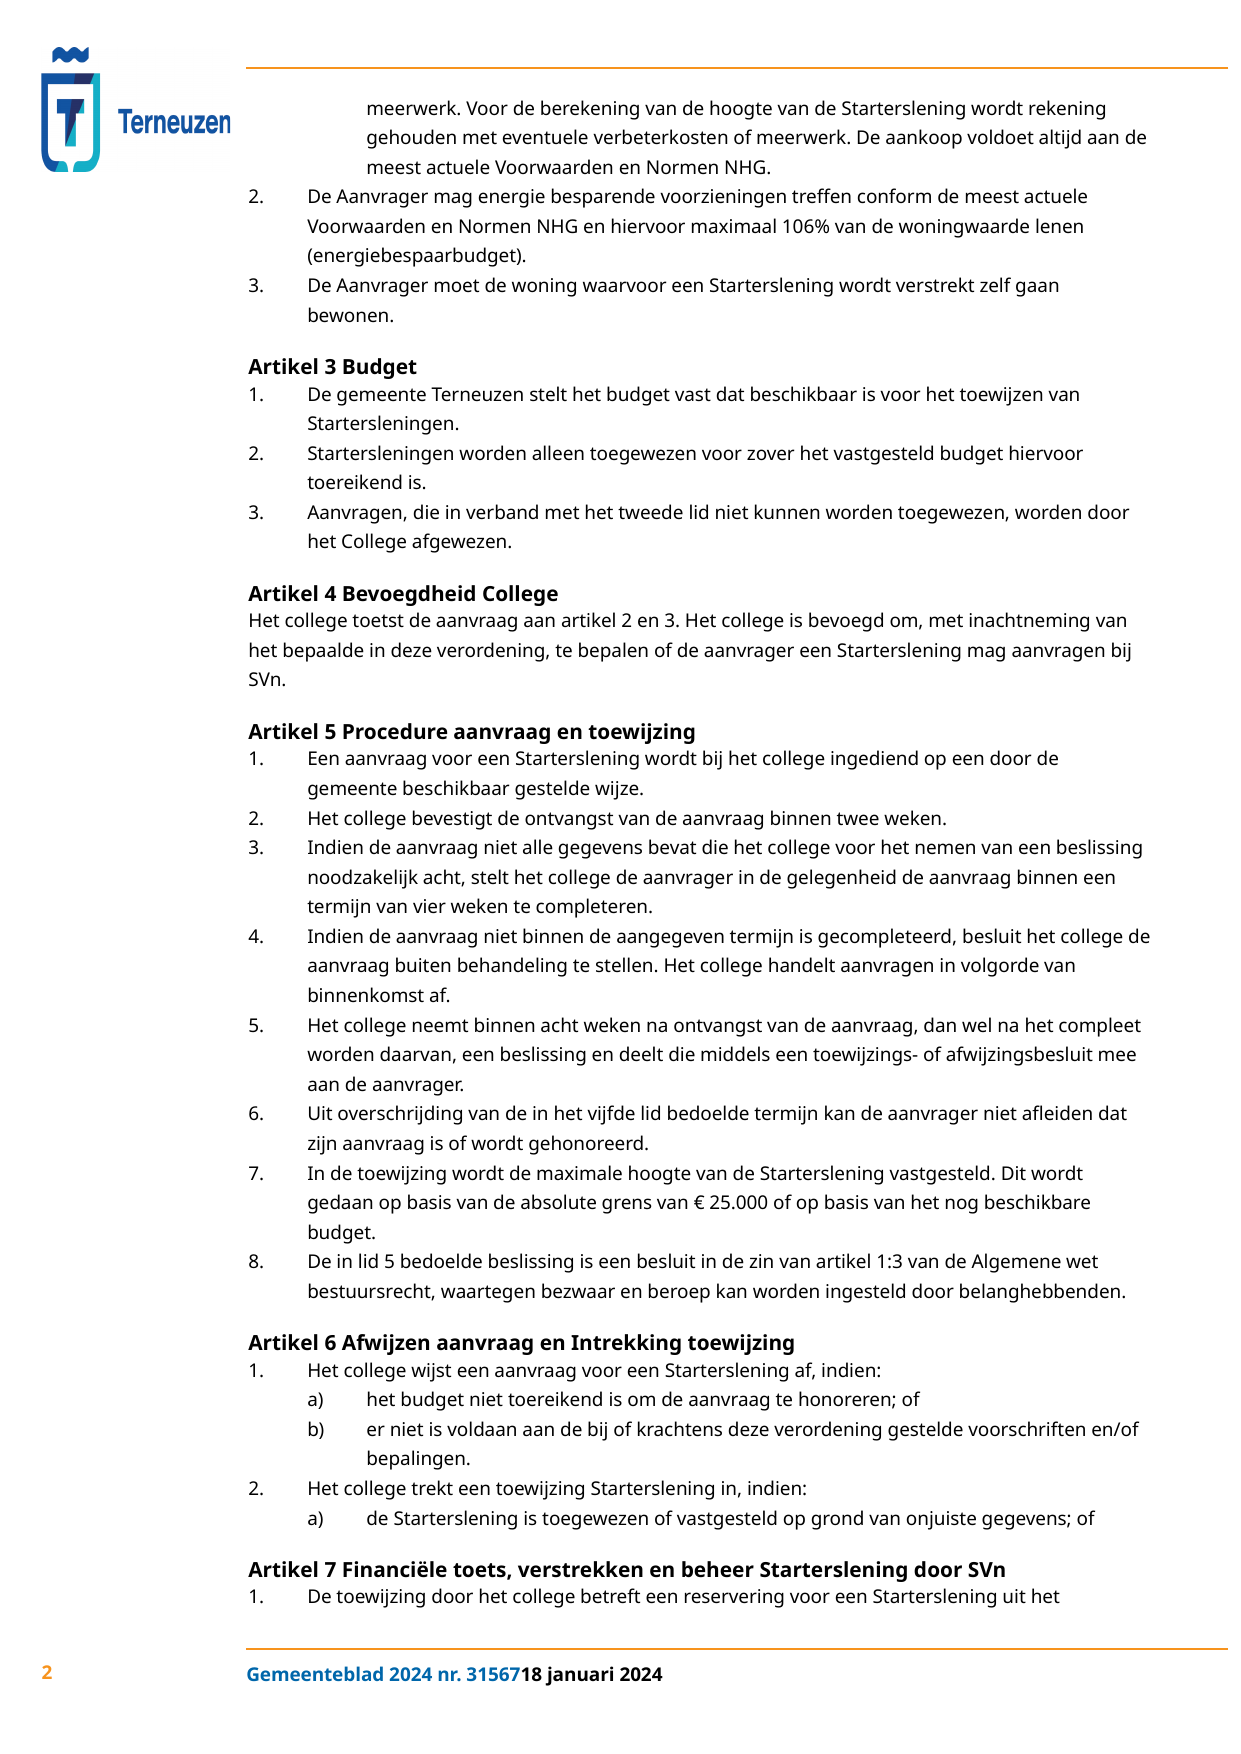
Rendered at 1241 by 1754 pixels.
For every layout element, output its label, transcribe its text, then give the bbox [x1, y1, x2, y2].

list De in lid 5 bedoelde beslissing is een besluit in de zin van artikel 1:3 van de Algemene wet bestuursrecht, waartegen bezwaar en beroep kan worden ingesteld door belanghebbenden. [248, 1248, 1152, 1304]
list Indien de aanvraag niet binnen de aangegeven termijn is gecompleteerd, besluit het college de aanvraag buiten behandeling te stellen. Het college handelt aanvragen in volgorde van binnenkomst af. [248, 923, 1152, 1008]
list de Starterslening is toegewezen of vastgesteld op grond van onjuiste gegevens; of [307, 1505, 1152, 1531]
list Indien de aanvraag niet alle gegevens bevat die het college voor het nemen van een beslissing noodzakelijk acht, stelt het college de aanvrager in de gelegenheid de aanvraag binnen een termijn van vier weken te completeren. [248, 834, 1152, 919]
list De Aanvrager mag energie besparende voorzieningen treffen conform de meest actuele Voorwaarden en Normen NHG en hiervoor maximaal 106% van de woningwaarde lenen (energiebespaarbudget). [248, 183, 1152, 268]
list De toewijzing door het college betreft een reservering voor een Starterslening uit het [248, 1584, 1152, 1609]
text Artikel 5 Procedure aanvraag en toewijzing [248, 717, 1152, 746]
list het budget niet toereikend is om de aanvraag te honoreren; of [307, 1386, 1152, 1412]
list Het college wijst een aanvraag voor een Starterslening af, indien: [248, 1357, 1152, 1383]
text Artikel 6 Afwijzen aanvraag en Intrekking toewijzing [248, 1328, 1152, 1357]
text Artikel 4 Bevoegdheid College [248, 579, 1152, 607]
list In de toewijzing wordt de maximale hoogte van de Starterslening vastgesteld. Dit wordt gedaan op basis van de absolute grens van € 25.000 of op basis van het nog beschikbare budget. [248, 1160, 1152, 1244]
picture [41, 47, 231, 172]
list Startersleningen worden alleen toegewezen voor zover het vastgesteld budget hiervoor toereikend is. [248, 440, 1152, 495]
list meerwerk. Voor de berekening van de hoogte van de Starterslening wordt rekening gehouden met eventuele verbeterkosten of meerwerk. De aankoop voldoet altijd aan de meest actuele Voorwaarden en Normen NHG. [307, 95, 1152, 180]
list Aanvragen, die in verband met het tweede lid niet kunnen worden toegewezen, worden door het College afgewezen. [248, 499, 1152, 554]
list Het college neemt binnen acht weken na ontvangst van de aanvraag, dan wel na het compleet worden daarvan, een beslissing en deelt die middels een toewijzings- of afwijzingsbesluit mee aan de aanvrager. [248, 1012, 1152, 1097]
text Artikel 3 Budget [248, 352, 1152, 381]
list Uit overschrijding van de in het vijfde lid bedoelde termijn kan de aanvrager niet afleiden dat zijn aanvraag is of wordt gehonoreerd. [248, 1101, 1152, 1156]
list Het college bevestigt de ontvangst van de aanvraag binnen twee weken. [248, 805, 1152, 830]
list Een aanvraag voor een Starterslening wordt bij het college ingediend op een door de gemeente beschikbaar gestelde wijze. [248, 746, 1152, 801]
list De Aanvrager moet de woning waarvoor een Starterslening wordt verstrekt zelf gaan bewonen. [248, 272, 1152, 328]
list Het college trekt een toewijzing Starterslening in, indien: [248, 1475, 1152, 1501]
text Het college toetst de aanvraag aan artikel 2 en 3. Het college is bevoegd om, met inachtneming van het bepaalde in deze verordening, te bepalen of de aanvrager een Starterslening mag aanvragen bij SVn. [248, 607, 1152, 692]
list er niet is voldaan aan de bij of krachtens deze verordening gestelde voorschriften en/of bepalingen. [307, 1416, 1152, 1471]
text Artikel 7 Financiële toets, verstrekken en beheer Starterslening door SVn [248, 1555, 1152, 1584]
list De gemeente Terneuzen stelt het budget vast dat beschikbaar is voor het toewijzen van Startersleningen. [248, 381, 1152, 436]
